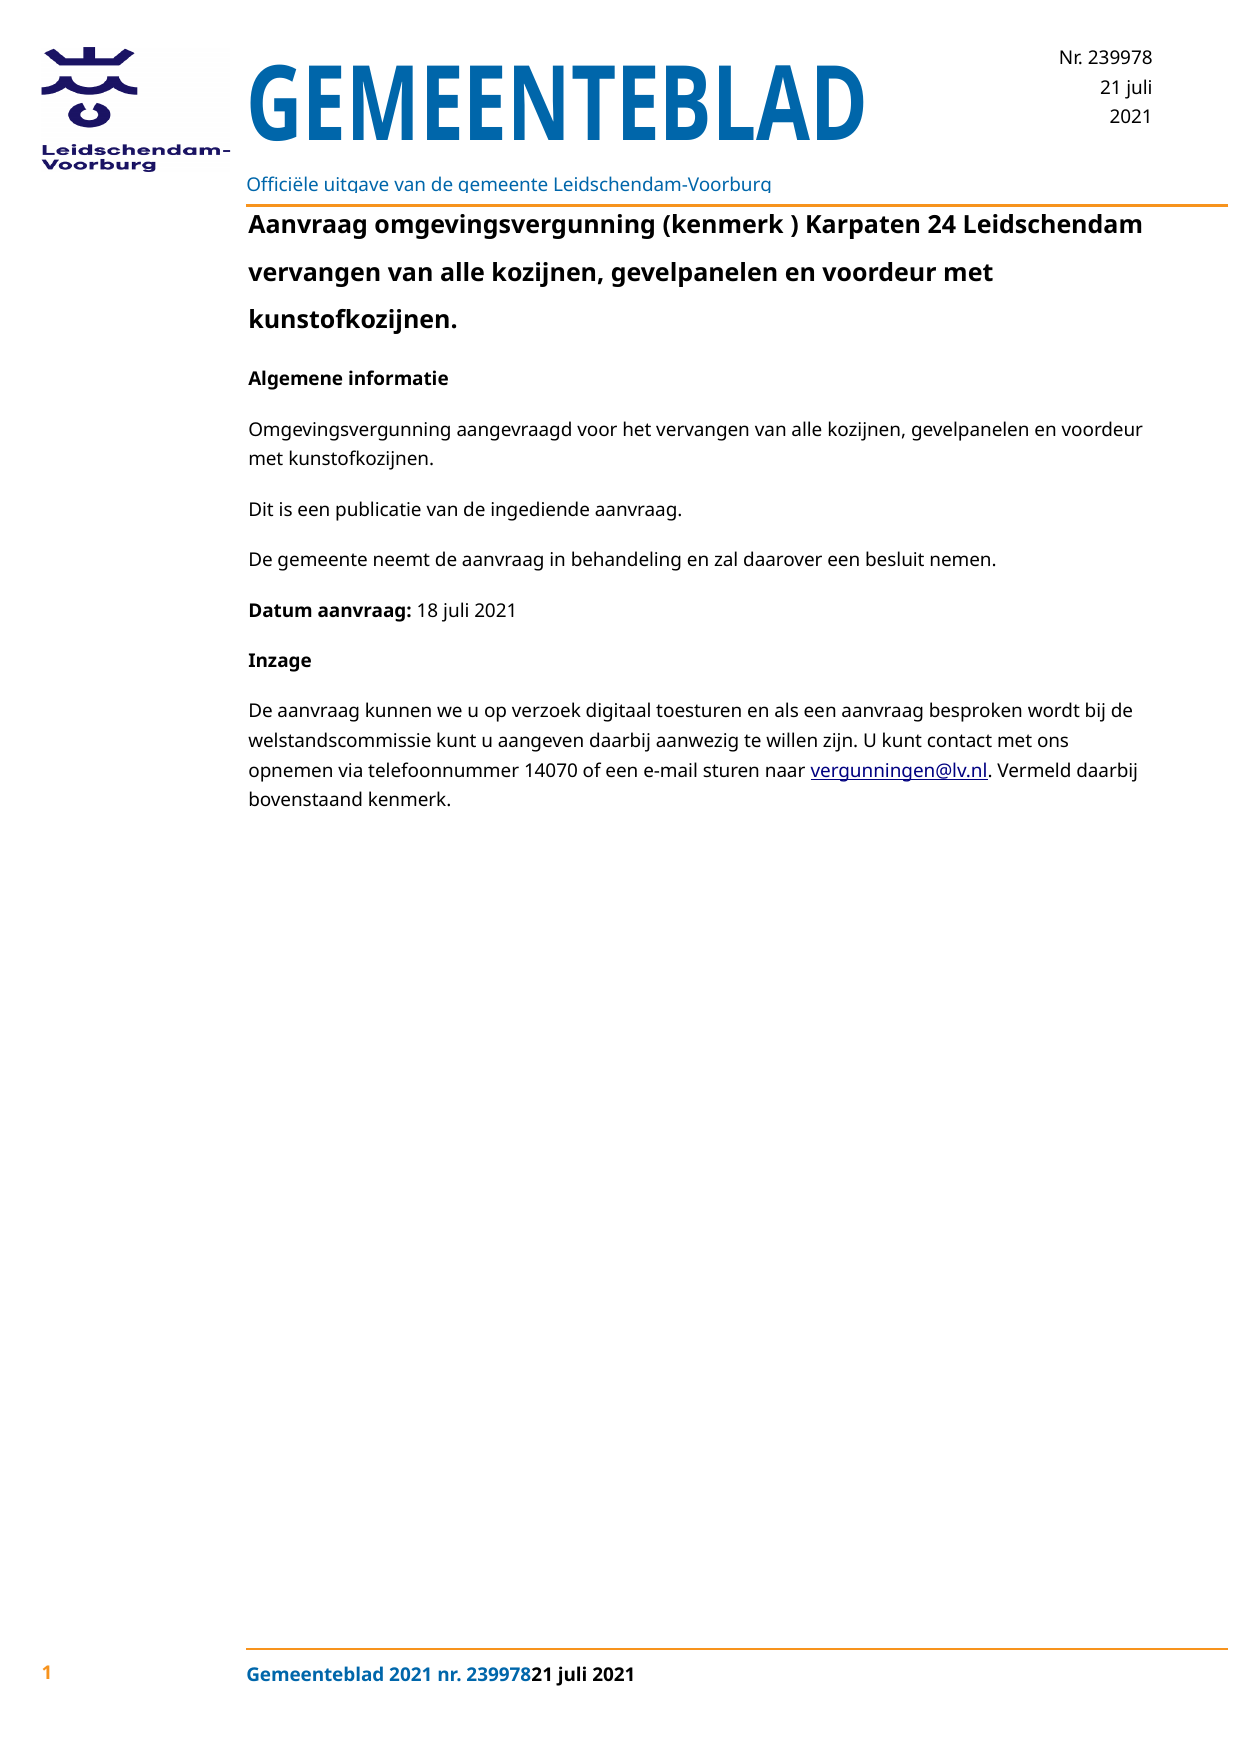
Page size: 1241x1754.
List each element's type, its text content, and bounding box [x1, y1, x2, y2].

text De aanvraag kunnen we u op verzoek digitaal toesturen en als een aanvraag besproken wordt bij de welstandscommissie kunt u aangeven daarbij aanwezig te willen zijn. U kunt contact met ons opnemen via telefoonnummer 14070 of een e-mail sturen naar vergunningen@lv.nl. Vermeld daarbij bovenstaand kenmerk. [248, 698, 1152, 812]
text Aanvraag omgevingsvergunning (kenmerk ) Karpaten 24 Leidschendam vervangen van alle kozijnen, gevelpanelen en voordeur met kunstofkozijnen. [248, 207, 1152, 336]
text Datum aanvraag: 18 juli 2021 [248, 597, 1152, 622]
text De gemeente neemt de aanvraag in behandeling en zal daarover een besluit nemen. [248, 546, 1152, 572]
text Algemene informatie [248, 366, 1152, 391]
text Dit is een publicatie van de ingediende aanvraag. [248, 496, 1152, 522]
picture [41, 47, 231, 172]
text Inzage [248, 647, 1152, 673]
text Omgevingsvergunning aangevraagd voor het vervangen van alle kozijnen, gevelpanelen en voordeur met kunstofkozijnen. [248, 416, 1152, 471]
